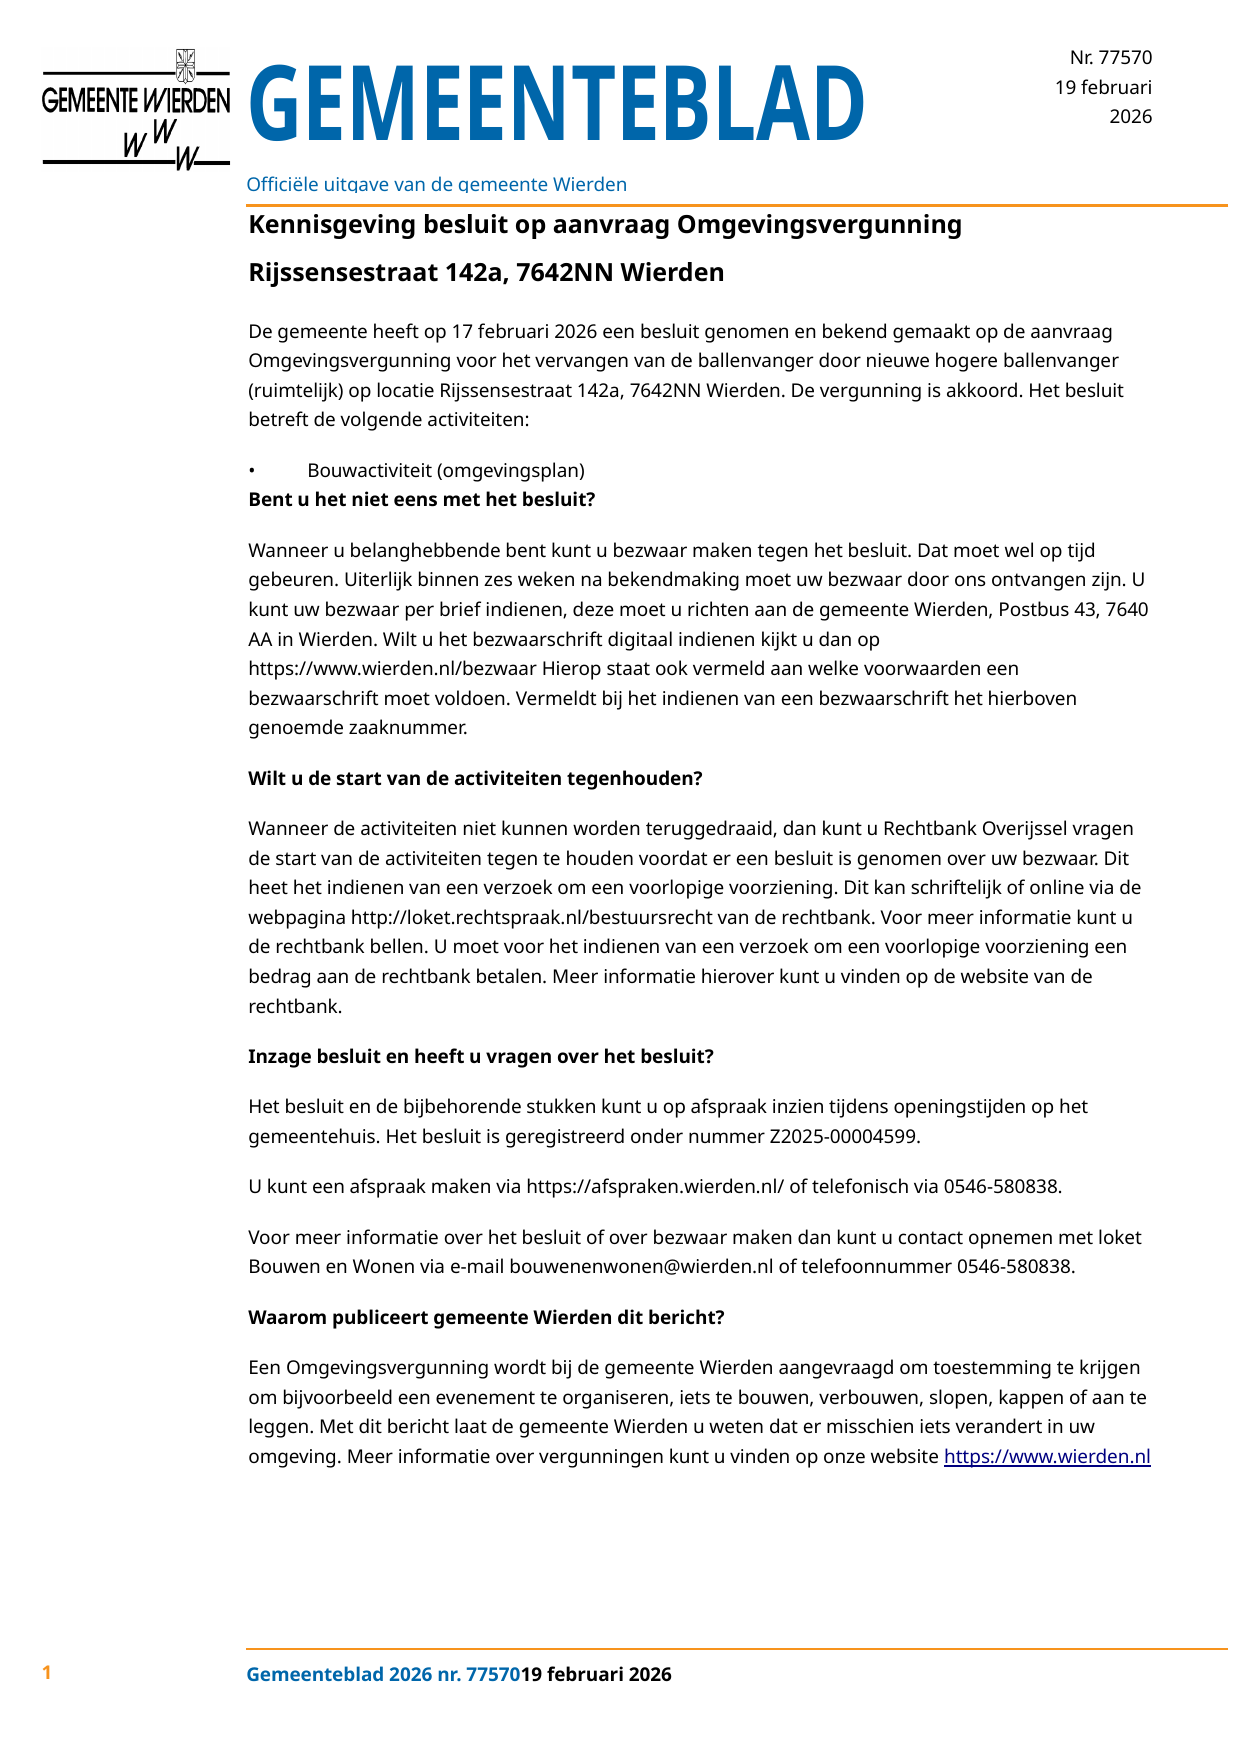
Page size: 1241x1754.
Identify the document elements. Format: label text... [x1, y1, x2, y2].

text U kunt een afspraak maken via https://afspraken.wierden.nl/ of telefonisch via 0546-580838. [248, 1174, 1152, 1199]
text Kennisgeving besluit op aanvraag Omgevingsvergunning Rijssensestraat 142a, 7642NN Wierden [248, 207, 1152, 288]
text Voor meer informatie over het besluit of over bezwaar maken dan kunt u contact opnemen met loket Bouwen en Wonen via e-mail bouwenenwonen@wierden.nl of telefoonnummer 0546-580838. [248, 1224, 1152, 1279]
picture [41, 47, 231, 172]
text Wilt u de start van de activiteiten tegenhouden? [248, 765, 1152, 791]
text Wanneer de activiteiten niet kunnen worden teruggedraaid, dan kunt u Rechtbank Overijssel vragen de start van de activiteiten tegen te houden voordat er een besluit is genomen over uw bezwaar. Dit heet het indienen van een verzoek om een voorlopige voorziening. Dit kan schriftelijk of online via de webpagina http://loket.rechtspraak.nl/bestuursrecht van de rechtbank. Voor meer informatie kunt u de rechtbank bellen. U moet voor het indienen van een verzoek om een voorlopige voorziening een bedrag aan de rechtbank betalen. Meer informatie hierover kunt u vinden op de website van de rechtbank. [248, 815, 1152, 1019]
text Het besluit en de bijbehorende stukken kunt u op afspraak inzien tijdens openingstijden op het gemeentehuis. Het besluit is geregistreerd onder nummer Z2025-00004599. [248, 1094, 1152, 1149]
text Inzage besluit en heeft u vragen over het besluit? [248, 1043, 1152, 1069]
text De gemeente heeft op 17 februari 2026 een besluit genomen en bekend gemaakt op de aanvraag Omgevingsvergunning voor het vervangen van de ballenvanger door nieuwe hogere ballenvanger (ruimtelijk) op locatie Rijssensestraat 142a, 7642NN Wierden. De vergunning is akkoord. Het besluit betreft de volgende activiteiten: [248, 318, 1152, 432]
text Een Omgevingsvergunning wordt bij de gemeente Wierden aangevraagd om toestemming te krijgen om bijvoorbeeld een evenement te organiseren, iets te bouwen, verbouwen, slopen, kappen of aan te leggen. Met dit bericht laat de gemeente Wierden u weten dat er misschien iets verandert in uw omgeving. Meer informatie over vergunningen kunt u vinden op onze website https://www.wierden.nl [248, 1354, 1152, 1469]
text Wanneer u belanghebbende bent kunt u bezwaar maken tegen het besluit. Dat moet wel op tijd gebeuren. Uiterlijk binnen zes weken na bekendmaking moet uw bezwaar door ons ontvangen zijn. U kunt uw bezwaar per brief indienen, deze moet u richten aan de gemeente Wierden, Postbus 43, 7640 AA in Wierden. Wilt u het bezwaarschrift digitaal indienen kijkt u dan op https://www.wierden.nl/bezwaar Hierop staat ook vermeld aan welke voorwaarden een bezwaarschrift moet voldoen. Vermeldt bij het indienen van een bezwaarschrift het hierboven genoemde zaaknummer. [248, 537, 1152, 740]
text Bent u het niet eens met het besluit? [248, 487, 1152, 512]
list Bouwactiviteit (omgevingsplan) [248, 457, 1152, 483]
text Waarom publiceert gemeente Wierden dit bericht? [248, 1304, 1152, 1330]
